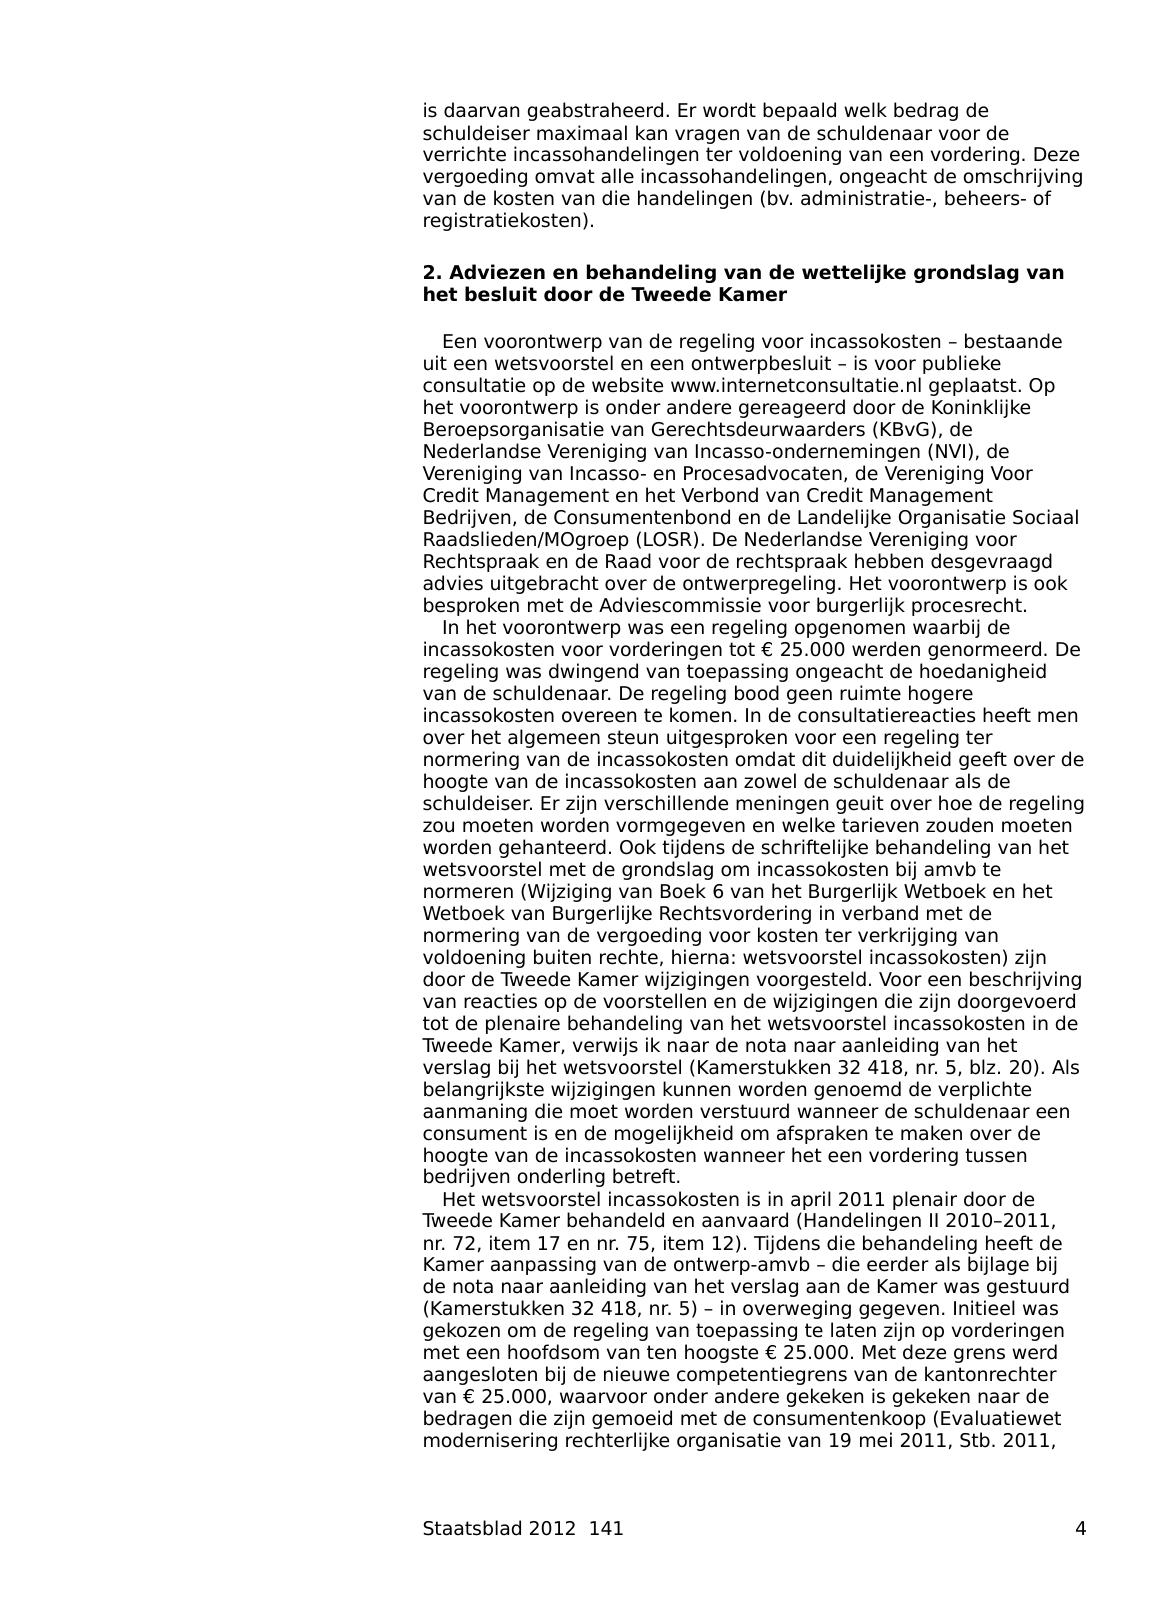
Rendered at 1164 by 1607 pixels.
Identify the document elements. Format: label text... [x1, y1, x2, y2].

text Het wetsvoorstel incassokosten is in april 2011 plenair door de Tweede Kamer behandeld en aanvaard (Handelingen II 2010–2011, nr. 72, item 17 en nr. 75, item 12). Tijdens die behandeling heeft de Kamer aanpassing van de ontwerp-amvb – die eerder als bijlage bij de nota naar aanleiding van het verslag aan de Kamer was gestuurd (Kamerstukken 32 418, nr. 5) – in overweging gegeven. Initieel was gekozen om de regeling van toepassing te laten zijn op vorderingen met een hoofdsom van ten hoogste € 25.000. Met deze grens werd aangesloten bij de nieuwe competentiegrens van de kantonrechter van € 25.000, waarvoor onder andere gekeken is gekeken naar de bedragen die zijn gemoeid met de consumentenkoop (Evaluatiewet modernisering rechterlijke organisatie van 19 mei 2011, Stb. 2011, [422, 1188, 1087, 1452]
text is daarvan geabstraheerd. Er wordt bepaald welk bedrag de schuldeiser maximaal kan vragen van de schuldenaar voor de verrichte incassohandelingen ter voldoening van een vordering. Deze vergoeding omvat alle incassohandelingen, ongeacht de omschrijving van de kosten van die handelingen (bv. administratie-, beheers- of registratiekosten). [422, 100, 1087, 232]
subtitle 2. Adviezen en behandeling van de wettelijke grondslag van het besluit door de Tweede Kamer [422, 262, 1087, 306]
text In het voorontwerp was een regeling opgenomen waarbij de incassokosten voor vorderingen tot € 25.000 werden genormeerd. De regeling was dwingend van toepassing ongeacht de hoedanigheid van de schuldenaar. De regeling bood geen ruimte hogere incassokosten overeen te komen. In de consultatiereacties heeft men over het algemeen steun uitgesproken voor een regeling ter normering van de incassokosten omdat dit duidelijkheid geeft over de hoogte van de incassokosten aan zowel de schuldenaar als de schuldeiser. Er zijn verschillende meningen geuit over hoe de regeling zou moeten worden vormgegeven en welke tarieven zouden moeten worden gehanteerd. Ook tijdens de schriftelijke behandeling van het wetsvoorstel met de grondslag om incassokosten bij amvb te normeren (Wijziging van Boek 6 van het Burgerlijk Wetboek en het Wetboek van Burgerlijke Rechtsvordering in verband met de normering van de vergoeding voor kosten ter verkrijging van voldoening buiten rechte, hierna: wetsvoorstel incassokosten) zijn door de Tweede Kamer wijzigingen voorgesteld. Voor een beschrijving van reacties op de voorstellen en de wijzigingen die zijn doorgevoerd tot de plenaire behandeling van het wetsvoorstel incassokosten in de Tweede Kamer, verwijs ik naar de nota naar aanleiding van het verslag bij het wetsvoorstel (Kamerstukken 32 418, nr. 5, blz. 20). Als belangrijkste wijzigingen kunnen worden genoemd de verplichte aanmaning die moet worden verstuurd wanneer de schuldenaar een consument is en de mogelijkheid om afspraken te maken over de hoogte van de incassokosten wanneer het een vordering tussen bedrijven onderling betreft. [422, 617, 1087, 1188]
text Een voorontwerp van de regeling voor incassokosten – bestaande uit een wetsvoorstel en een ontwerpbesluit – is voor publieke consultatie op de website www.internetconsultatie.nl geplaatst. Op het voorontwerp is onder andere gereageerd door de Koninklijke Beroepsorganisatie van Gerechtsdeurwaarders (KBvG), de Nederlandse Vereniging van Incasso-ondernemingen (NVI), de Vereniging van Incasso- en Procesadvocaten, de Vereniging Voor Credit Management en het Verbond van Credit Management Bedrijven, de Consumentenbond en de Landelijke Organisatie Sociaal Raadslieden/MOgroep (LOSR). De Nederlandse Vereniging voor Rechtspraak en de Raad voor de rechtspraak hebben desgevraagd advies uitgebracht over de ontwerpregeling. Het voorontwerp is ook besproken met de Adviescommissie voor burgerlijk procesrecht. [422, 331, 1087, 617]
